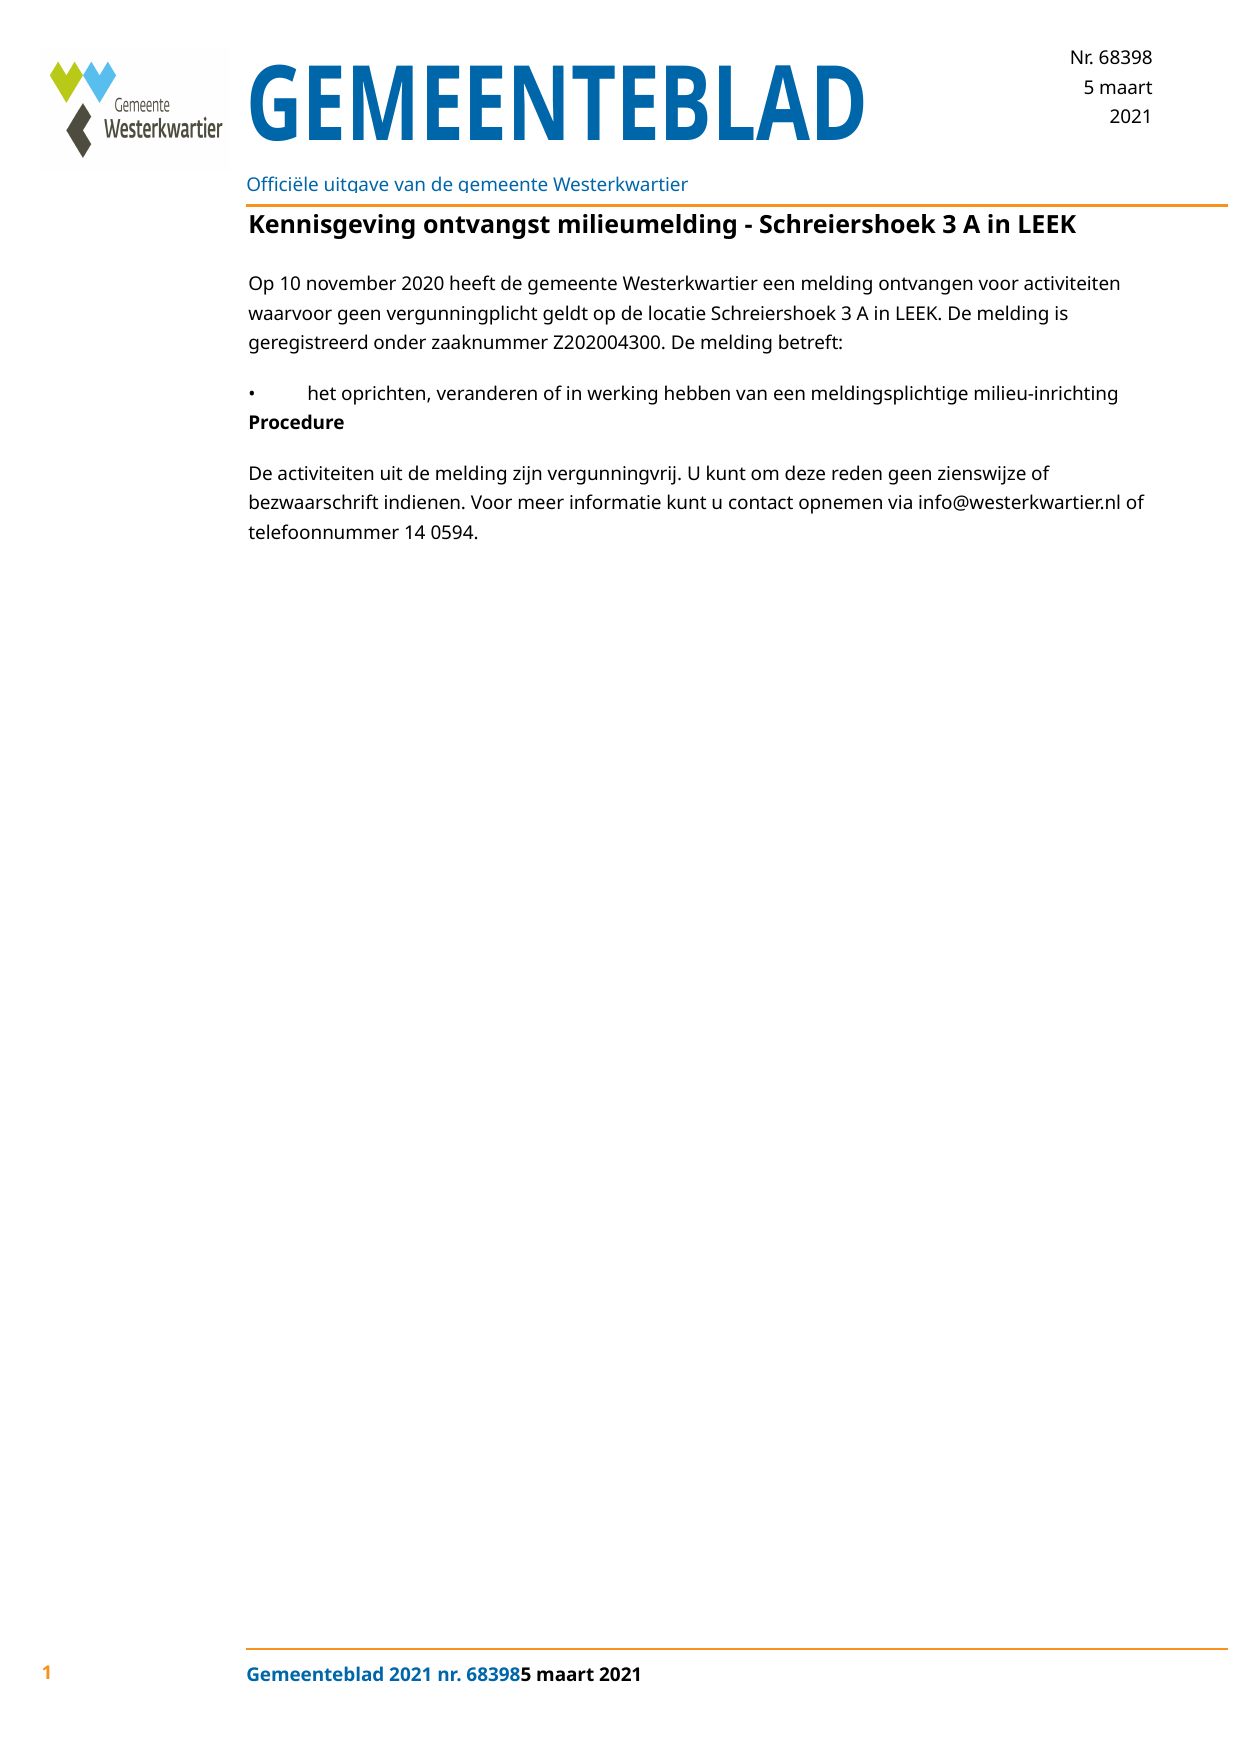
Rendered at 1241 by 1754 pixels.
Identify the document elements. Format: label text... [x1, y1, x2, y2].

list het oprichten, veranderen of in werking hebben van een meldingsplichtige milieu-inrichting [248, 380, 1152, 406]
text Kennisgeving ontvangst milieumelding - Schreiershoek 3 A in LEEK [248, 207, 1152, 241]
text De activiteiten uit de melding zijn vergunningvrij. U kunt om deze reden geen zienswijze of bezwaarschrift indienen. Voor meer informatie kunt u contact opnemen via info@westerkwartier.nl of telefoonnummer 14 0594. [248, 460, 1152, 545]
text Procedure [248, 409, 1152, 435]
picture [41, 47, 231, 172]
text Op 10 november 2020 heeft de gemeente Westerkwartier een melding ontvangen voor activiteiten waarvoor geen vergunningplicht geldt op de locatie Schreiershoek 3 A in LEEK. De melding is geregistreerd onder zaaknummer Z202004300. De melding betreft: [248, 270, 1152, 355]
